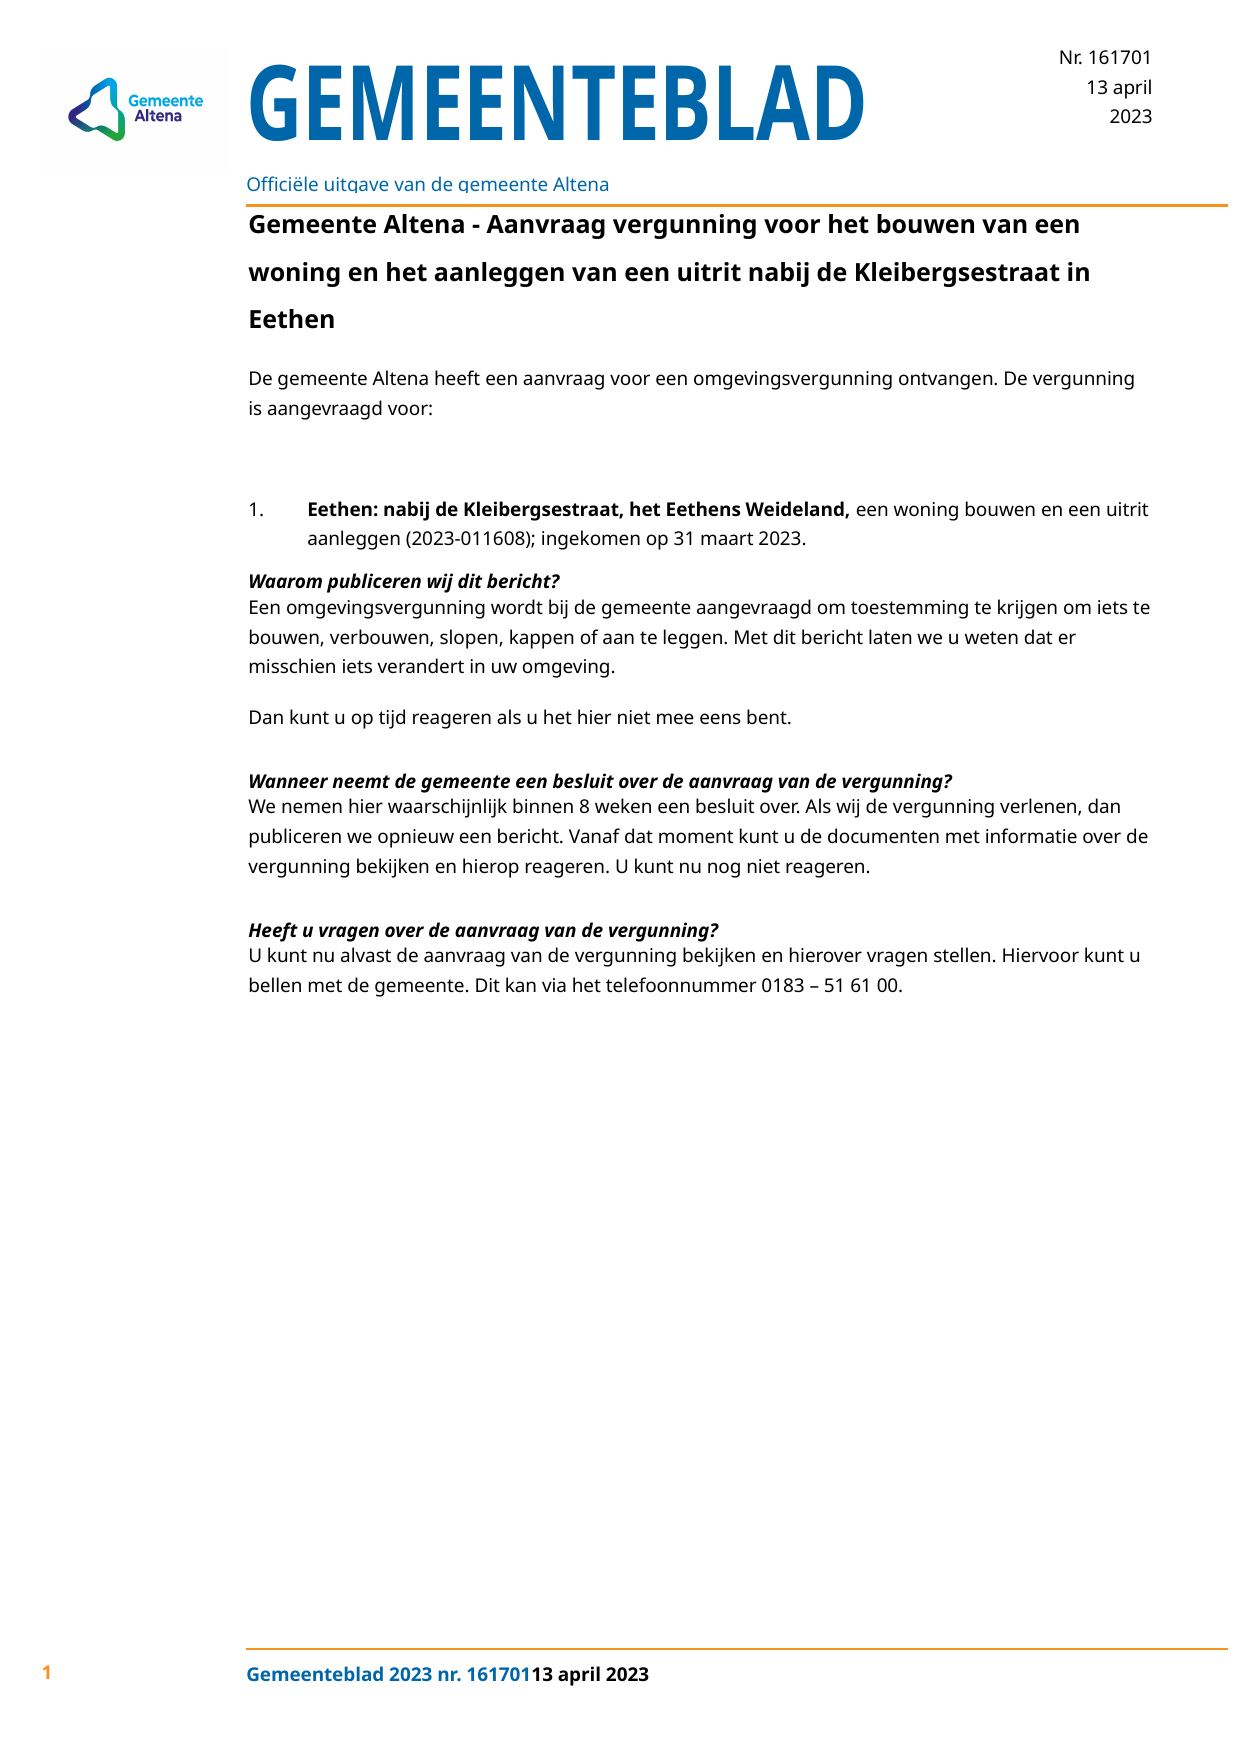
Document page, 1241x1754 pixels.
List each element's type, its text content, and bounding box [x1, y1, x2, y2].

text Heeft u vragen over de aanvraag van de vergunning? [248, 917, 1152, 942]
text Waarom publiceren wij dit bericht? [248, 569, 1152, 594]
list Eethen: nabij de Kleibergsestraat, het Eethens Weideland, een woning bouwen en een uitrit aanleggen (2023-011608); ingekomen op 31 maart 2023. [248, 496, 1152, 551]
text U kunt nu alvast de aanvraag van de vergunning bekijken en hierover vragen stellen. Hiervoor kunt u bellen met de gemeente. Dit kan via het telefoonnummer 0183 – 51 61 00. [248, 942, 1152, 998]
text Een omgevingsvergunning wordt bij de gemeente aangevraagd om toestemming te krijgen om iets te bouwen, verbouwen, slopen, kappen of aan te leggen. Met dit bericht laten we u weten dat er misschien iets verandert in uw omgeving. [248, 594, 1152, 679]
text We nemen hier waarschijnlijk binnen 8 weken een besluit over. Als wij de vergunning verlenen, dan publiceren we opnieuw een bericht. Vanaf dat moment kunt u de documenten met informatie over de vergunning bekijken en hierop reageren. U kunt nu nog niet reageren. [248, 794, 1152, 878]
picture [41, 47, 231, 172]
text Gemeente Altena - Aanvraag vergunning voor het bouwen van een woning en het aanleggen van een uitrit nabij de Kleibergsestraat in Eethen [248, 207, 1152, 336]
text Wanneer neemt de gemeente een besluit over de aanvraag van de vergunning? [248, 768, 1152, 794]
text De gemeente Altena heeft een aanvraag voor een omgevingsvergunning ontvangen. De vergunning is aangevraagd voor: [248, 366, 1152, 421]
text Dan kunt u op tijd reageren als u het hier niet mee eens bent. [248, 704, 1152, 730]
